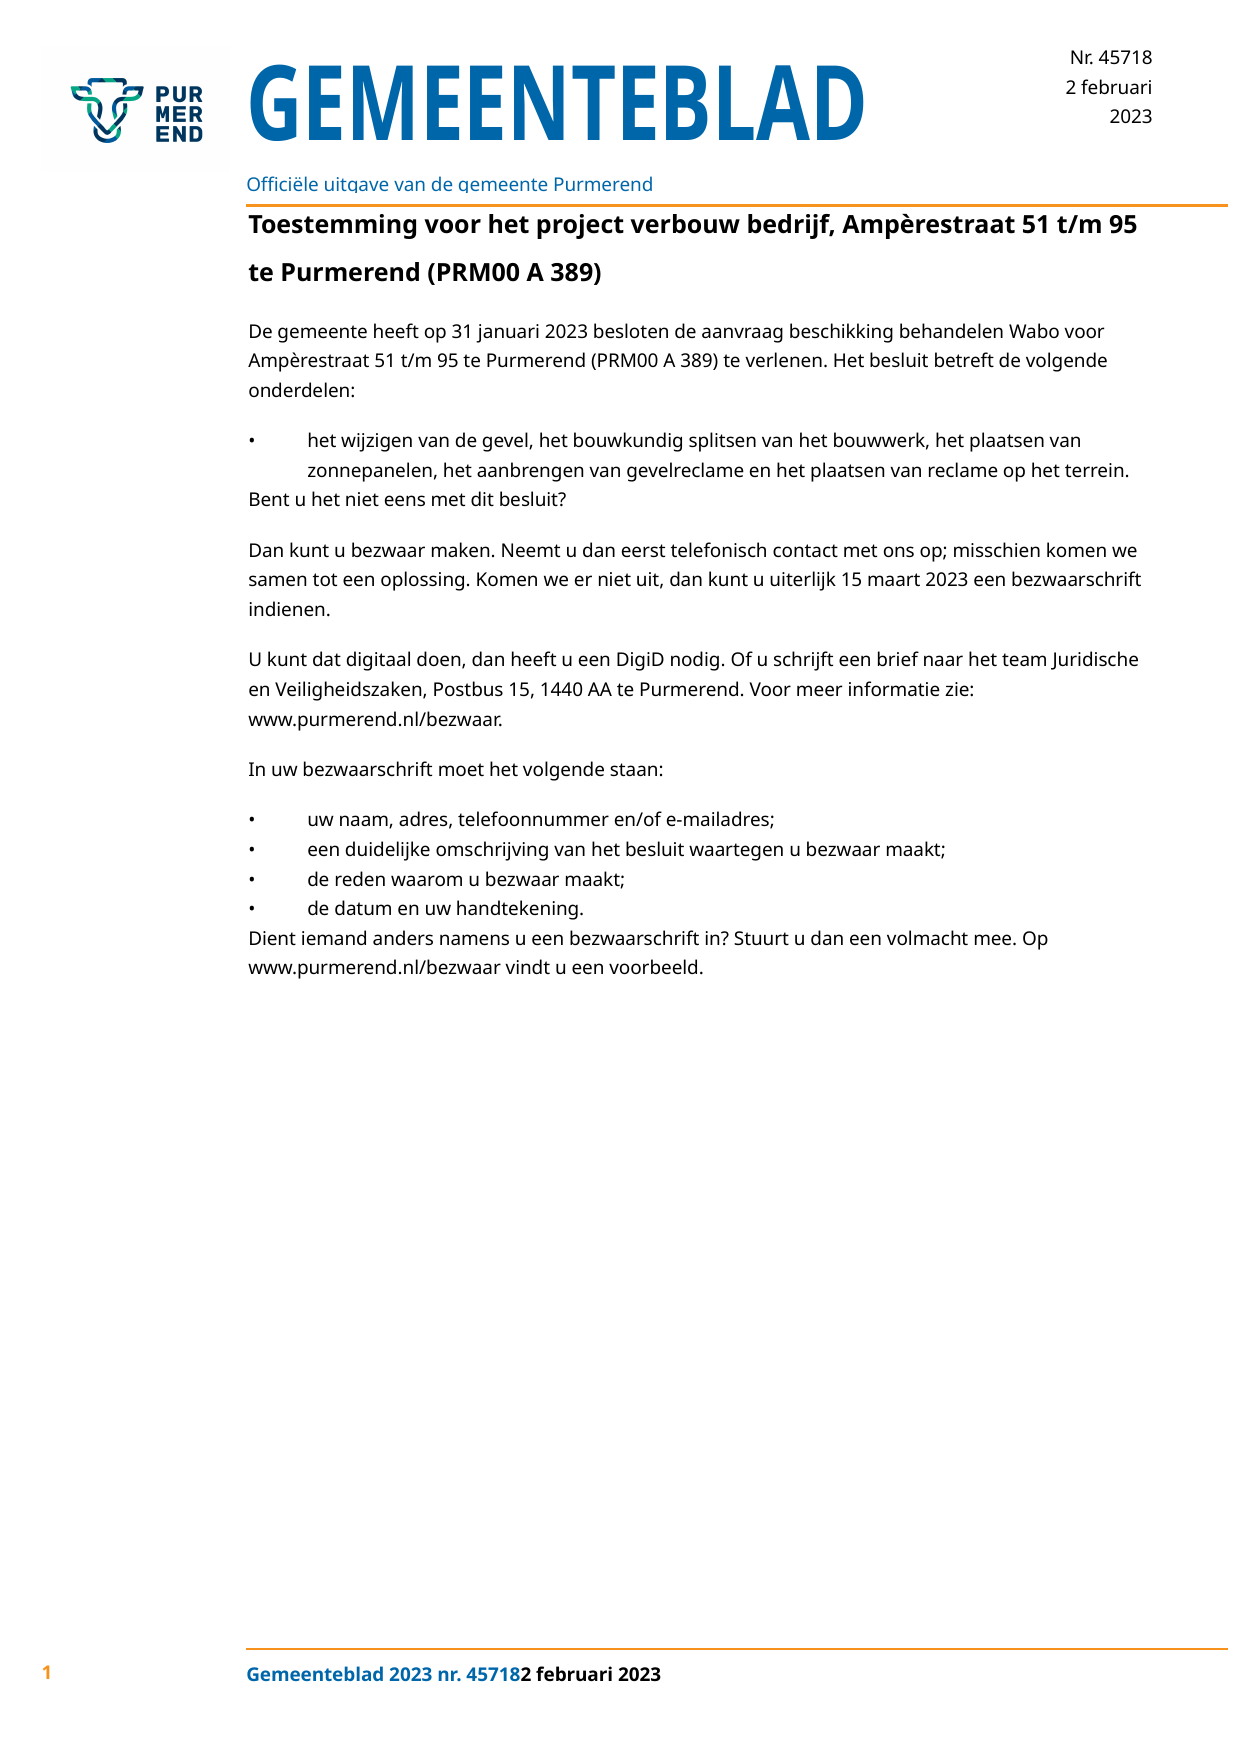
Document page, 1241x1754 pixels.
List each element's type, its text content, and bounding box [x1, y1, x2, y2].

text In uw bezwaarschrift moet het volgende staan: [248, 756, 1152, 782]
text Toestemming voor het project verbouw bedrijf, Ampèrestraat 51 t/m 95 te Purmerend (PRM00 A 389) [248, 207, 1152, 288]
text Bent u het niet eens met dit besluit? [248, 487, 1152, 512]
list het wijzigen van de gevel, het bouwkundig splitsen van het bouwwerk, het plaatsen van zonnepanelen, het aanbrengen van gevelreclame en het plaatsen van reclame op het terrein. [248, 427, 1152, 483]
text U kunt dat digitaal doen, dan heeft u een DigiD nodig. Of u schrijft een brief naar het team Juridische en Veiligheidszaken, Postbus 15, 1440 AA te Purmerend. Voor meer informatie zie: www.purmerend.nl/bezwaar. [248, 647, 1152, 732]
picture [41, 47, 231, 172]
list uw naam, adres, telefoonnummer en/of e-mailadres; [248, 807, 1152, 832]
list de datum en uw handtekening. [248, 895, 1152, 921]
text De gemeente heeft op 31 januari 2023 besloten de aanvraag beschikking behandelen Wabo voor Ampèrestraat 51 t/m 95 te Purmerend (PRM00 A 389) te verlenen. Het besluit betreft de volgende onderdelen: [248, 318, 1152, 403]
text Dient iemand anders namens u een bezwaarschrift in? Stuurt u dan een volmacht mee. Op www.purmerend.nl/bezwaar vindt u een voorbeeld. [248, 925, 1152, 980]
list een duidelijke omschrijving van het besluit waartegen u bezwaar maakt; [248, 836, 1152, 862]
text Dan kunt u bezwaar maken. Neemt u dan eerst telefonisch contact met ons op; misschien komen we samen tot een oplossing. Komen we er niet uit, dan kunt u uiterlijk 15 maart 2023 een bezwaarschrift indienen. [248, 537, 1152, 622]
list de reden waarom u bezwaar maakt; [248, 866, 1152, 892]
